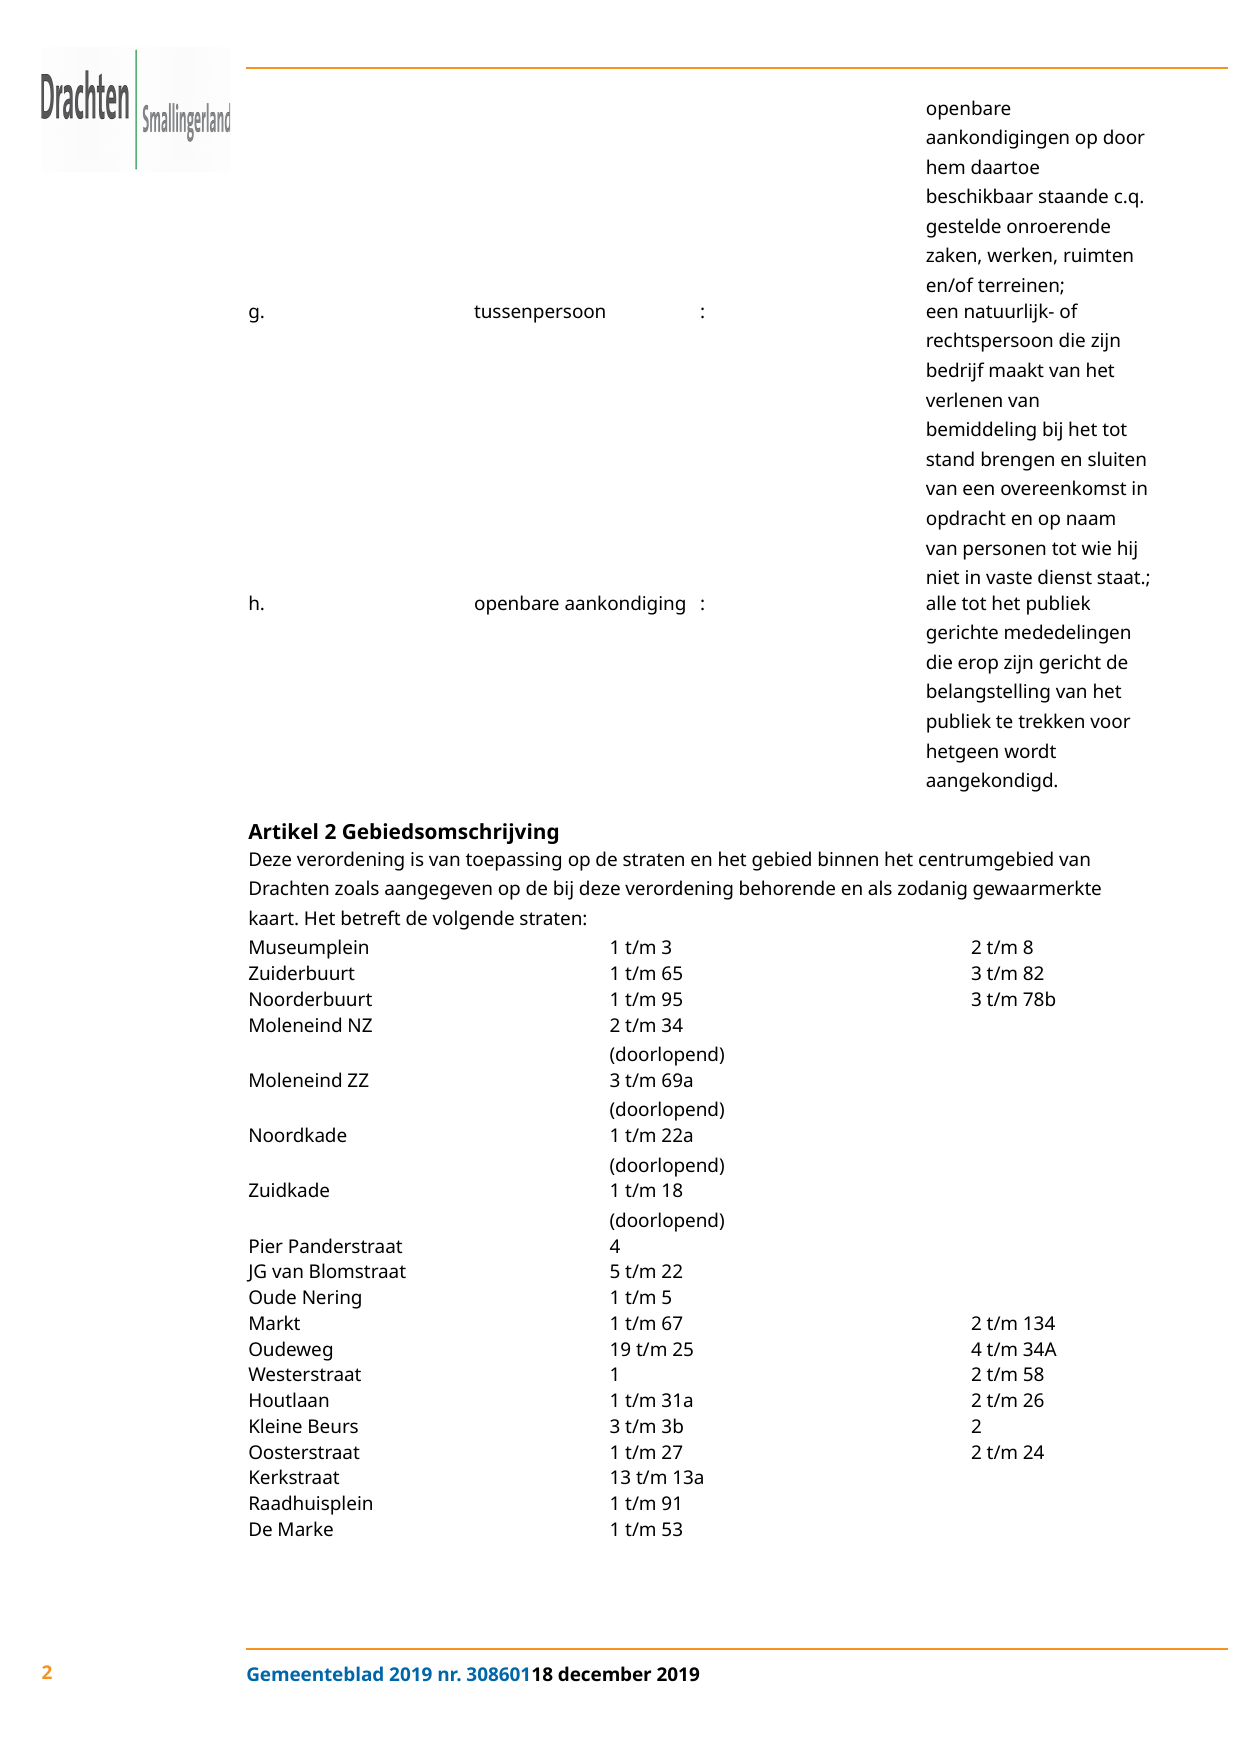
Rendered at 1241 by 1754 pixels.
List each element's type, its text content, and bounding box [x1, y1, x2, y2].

table_header 1 t/m 3 [609, 935, 790, 960]
table_cell [429, 1285, 609, 1310]
table_cell 1 t/m 22a (doorlopend) [609, 1123, 790, 1178]
table_cell [971, 1285, 1152, 1310]
table_cell Noorderbuurt [248, 986, 429, 1012]
table_cell 3 t/m 3b [609, 1413, 790, 1439]
table_cell [971, 1516, 1152, 1542]
table_cell 1 t/m 18 (doorlopend) [609, 1178, 790, 1233]
table_cell Oude Nering [248, 1285, 429, 1310]
table_cell Pier Panderstraat [248, 1233, 429, 1259]
table_cell [429, 986, 609, 1012]
table_cell [971, 1233, 1152, 1259]
table_cell [971, 1178, 1152, 1233]
table_cell [429, 1465, 609, 1490]
table_cell [429, 1362, 609, 1387]
table_header [429, 935, 609, 960]
text Artikel 2 Gebiedsomschrijving [248, 817, 1152, 846]
table_cell 1 t/m 91 [609, 1490, 790, 1516]
table_cell alle tot het publiek gerichte mededelingen die erop zijn gericht de belangstelling van het publiek te trekken voor hetgeen wordt aangekondigd. [926, 590, 1152, 793]
table_cell [790, 960, 971, 986]
table_cell [429, 1067, 609, 1122]
table_header Museumplein [248, 935, 429, 960]
table_cell [474, 95, 700, 298]
table_cell 1 [609, 1362, 790, 1387]
table_cell [790, 1439, 971, 1464]
table_cell 4 t/m 34A [971, 1336, 1152, 1362]
table_cell 2 t/m 24 [971, 1439, 1152, 1464]
table_cell 4 [609, 1233, 790, 1259]
table_cell JG van Blomstraat [248, 1259, 429, 1284]
table_cell [790, 1465, 971, 1490]
table_cell g. [248, 298, 474, 590]
table_cell [700, 95, 926, 298]
table_cell De Marke [248, 1516, 429, 1542]
table_cell 5 t/m 22 [609, 1259, 790, 1284]
table_cell Moleneind ZZ [248, 1067, 429, 1122]
table_cell een natuurlijk- of rechtspersoon die zijn bedrijf maakt van het verlenen van bemiddeling bij het tot stand brengen en sluiten van een overeenkomst in opdracht en op naam van personen tot wie hij niet in vaste dienst staat.; [926, 298, 1152, 590]
table_cell 13 t/m 13a [609, 1465, 790, 1490]
table_cell Moleneind NZ [248, 1012, 429, 1067]
table_cell tussenpersoon [474, 298, 700, 590]
table_cell openbare aankondigingen op door hem daartoe beschikbaar staande c.q. gestelde onroerende zaken, werken, ruimten en/of terreinen; [926, 95, 1152, 298]
table_cell [429, 1336, 609, 1362]
table_cell 3 t/m 69a (doorlopend) [609, 1067, 790, 1122]
table_cell [971, 1123, 1152, 1178]
table_cell [790, 1067, 971, 1122]
table_cell 1 t/m 53 [609, 1516, 790, 1542]
table_cell [429, 1388, 609, 1413]
table_cell [429, 1178, 609, 1233]
picture [41, 47, 231, 172]
table_cell Noordkade [248, 1123, 429, 1178]
table_cell [429, 1233, 609, 1259]
table_cell [971, 1465, 1152, 1490]
table_cell : [700, 590, 926, 793]
table_cell [429, 1413, 609, 1439]
table_cell Markt [248, 1310, 429, 1336]
table_cell Kerkstraat [248, 1465, 429, 1490]
table_cell 1 t/m 67 [609, 1310, 790, 1336]
table_cell [790, 1259, 971, 1284]
table_cell Kleine Beurs [248, 1413, 429, 1439]
table_cell 1 t/m 27 [609, 1439, 790, 1464]
table_cell 2 [971, 1413, 1152, 1439]
table_cell openbare aankondiging [474, 590, 700, 793]
table_cell [429, 960, 609, 986]
table_cell 3 t/m 82 [971, 960, 1152, 986]
table_cell Raadhuisplein [248, 1490, 429, 1516]
table_cell 2 t/m 134 [971, 1310, 1152, 1336]
table_cell [790, 1388, 971, 1413]
table_cell [790, 1012, 971, 1067]
table_cell [248, 95, 474, 298]
table_cell Houtlaan [248, 1388, 429, 1413]
table_cell [429, 1012, 609, 1067]
table_cell [790, 1233, 971, 1259]
table_cell 1 t/m 31a [609, 1388, 790, 1413]
table_header [790, 935, 971, 960]
table_cell 1 t/m 95 [609, 986, 790, 1012]
table_cell [429, 1439, 609, 1464]
table_cell [429, 1516, 609, 1542]
table_cell h. [248, 590, 474, 793]
table_cell [429, 1259, 609, 1284]
table_cell [429, 1310, 609, 1336]
table_cell Oosterstraat [248, 1439, 429, 1464]
table_cell [790, 1490, 971, 1516]
table_cell [790, 1310, 971, 1336]
table_cell 1 t/m 5 [609, 1285, 790, 1310]
table_cell [790, 1123, 971, 1178]
table_cell [790, 1336, 971, 1362]
text Deze verordening is van toepassing op de straten en het gebied binnen het centrumgebied van Drachten zoals aangegeven op de bij deze verordening behorende en als zodanig gewaarmerkte kaart. Het betreft de volgende straten: [248, 846, 1152, 931]
table_cell Zuiderbuurt [248, 960, 429, 986]
table_cell [971, 1067, 1152, 1122]
table_cell 1 t/m 65 [609, 960, 790, 986]
table_cell [790, 986, 971, 1012]
table_cell [429, 1123, 609, 1178]
table_cell Westerstraat [248, 1362, 429, 1387]
table_cell : [700, 298, 926, 590]
table_cell 3 t/m 78b [971, 986, 1152, 1012]
table_cell [790, 1362, 971, 1387]
table_cell [971, 1259, 1152, 1284]
table_cell 19 t/m 25 [609, 1336, 790, 1362]
table_cell 2 t/m 34 (doorlopend) [609, 1012, 790, 1067]
table_cell 2 t/m 58 [971, 1362, 1152, 1387]
table_cell [790, 1178, 971, 1233]
table_cell [971, 1012, 1152, 1067]
table_cell [971, 1490, 1152, 1516]
table_cell Zuidkade [248, 1178, 429, 1233]
table_header 2 t/m 8 [971, 935, 1152, 960]
table_cell [790, 1285, 971, 1310]
table_cell [790, 1516, 971, 1542]
table_cell 2 t/m 26 [971, 1388, 1152, 1413]
table_cell [790, 1413, 971, 1439]
table_cell [429, 1490, 609, 1516]
table_cell Oudeweg [248, 1336, 429, 1362]
